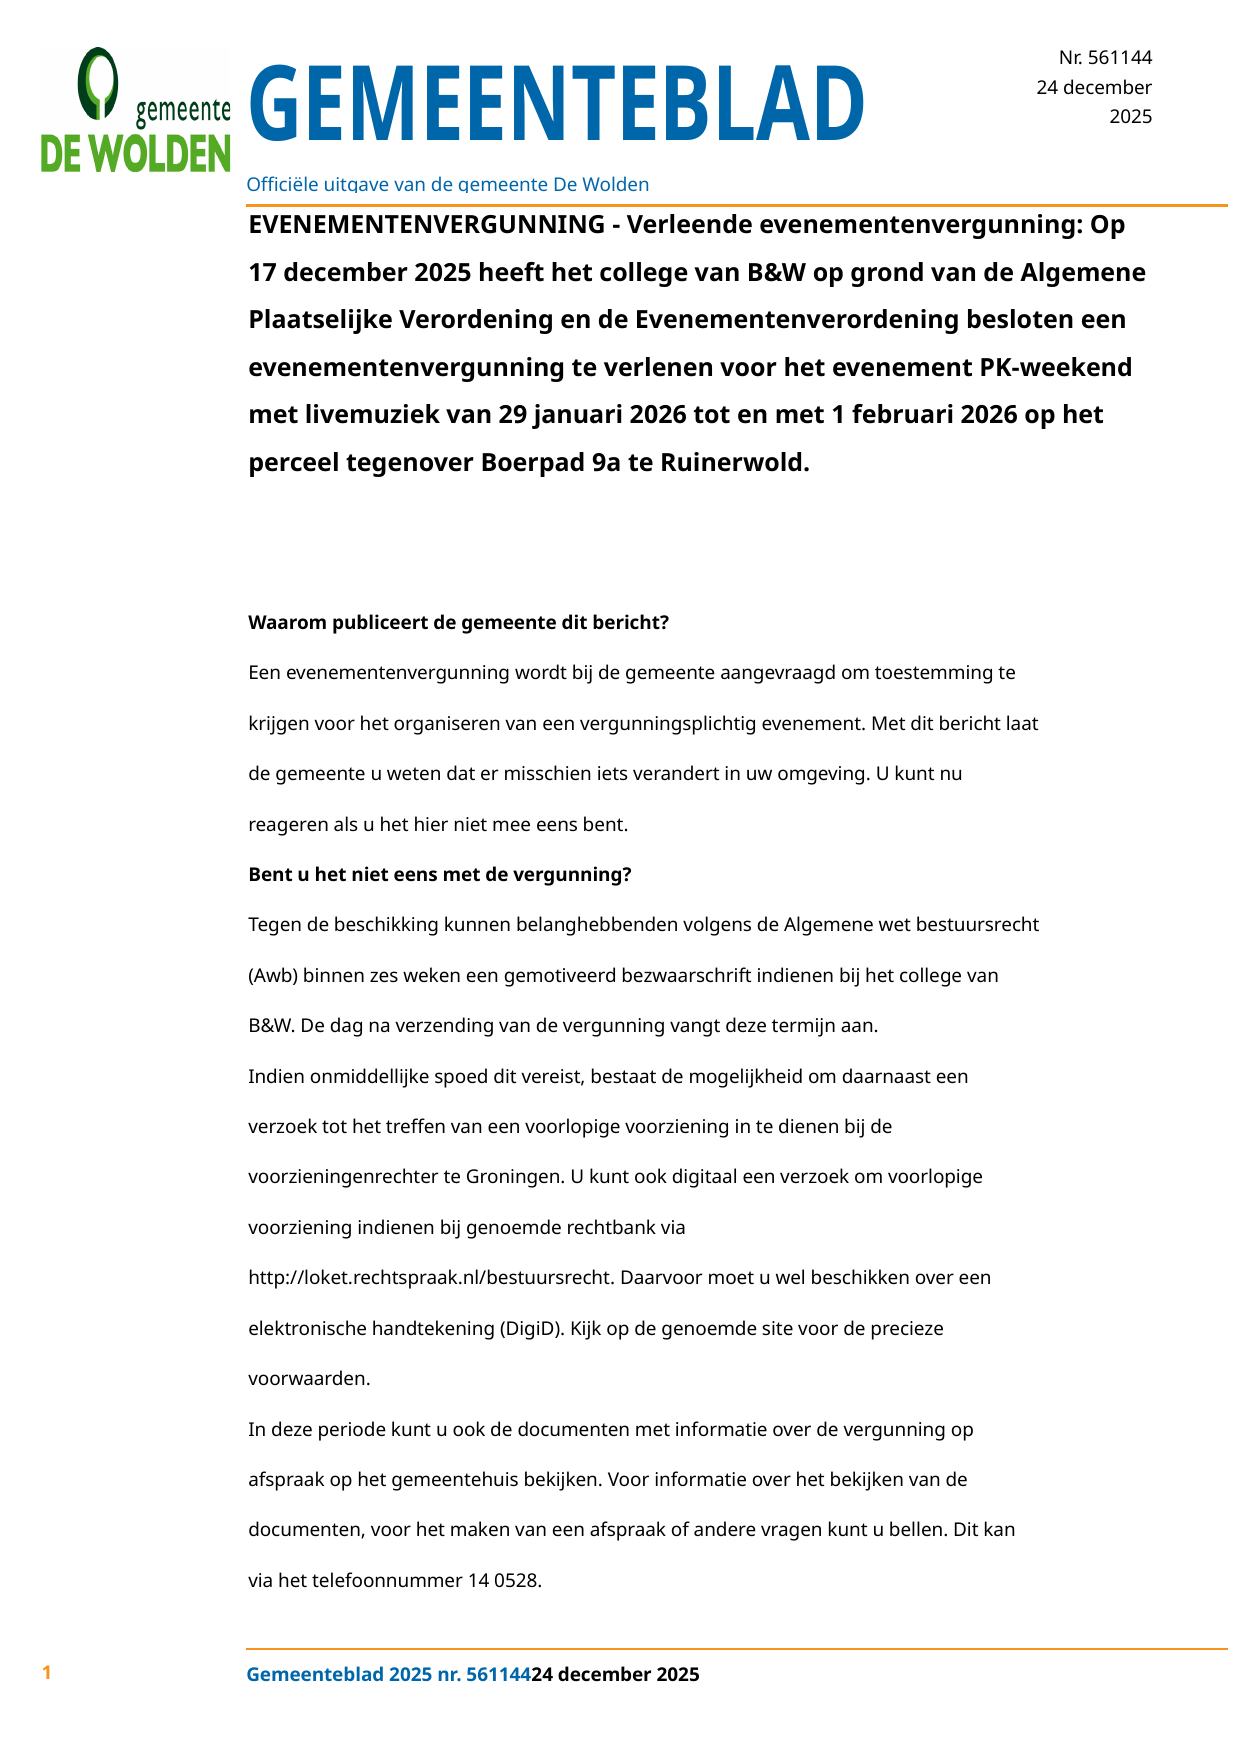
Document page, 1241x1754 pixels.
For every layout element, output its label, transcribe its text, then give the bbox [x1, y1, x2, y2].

text via het telefoonnummer 14 0528. [248, 1567, 1152, 1593]
text afspraak op het gemeentehuis bekijken. Voor informatie over het bekijken van de [248, 1466, 1152, 1492]
text Een evenementenvergunning wordt bij de gemeente aangevraagd om toestemming te [248, 659, 1152, 685]
text EVENEMENTENVERGUNNING - Verleende evenementenvergunning: Op 17 december 2025 heeft het college van B&W op grond van de Algemene Plaatselijke Verordening en de Evenementenverordening besloten een evenementenvergunning te verlenen voor het evenement PK-weekend met livemuziek van 29 januari 2026 tot en met 1 februari 2026 op het perceel tegenover Boerpad 9a te Ruinerwold. [248, 207, 1152, 479]
picture [41, 47, 231, 172]
text documenten, voor het maken van een afspraak of andere vragen kunt u bellen. Dit kan [248, 1517, 1152, 1542]
text In deze periode kunt u ook de documenten met informatie over de vergunning op [248, 1416, 1152, 1442]
text Indien onmiddellijke spoed dit vereist, bestaat de mogelijkheid om daarnaast een [248, 1063, 1152, 1089]
text (Awb) binnen zes weken een gemotiveerd bezwaarschrift indienen bij het college van [248, 962, 1152, 988]
text Waarom publiceert de gemeente dit bericht? [248, 609, 1152, 635]
text de gemeente u weten dat er misschien iets verandert in uw omgeving. U kunt nu [248, 760, 1152, 786]
text voorzieningenrechter te Groningen. U kunt ook digitaal een verzoek om voorlopige [248, 1164, 1152, 1189]
text http://loket.rechtspraak.nl/bestuursrecht. Daarvoor moet u wel beschikken over een [248, 1264, 1152, 1290]
text voorziening indienen bij genoemde rechtbank via [248, 1214, 1152, 1240]
text verzoek tot het treffen van een voorlopige voorziening in te dienen bij de [248, 1113, 1152, 1139]
text B&W. De dag na verzending van de vergunning vangt deze termijn aan. [248, 1012, 1152, 1038]
text voorwaarden. [248, 1365, 1152, 1391]
text Tegen de beschikking kunnen belanghebbenden volgens de Algemene wet bestuursrecht [248, 912, 1152, 937]
text krijgen voor het organiseren van een vergunningsplichtig evenement. Met dit bericht laat [248, 710, 1152, 736]
text Bent u het niet eens met de vergunning? [248, 861, 1152, 887]
text reageren als u het hier niet mee eens bent. [248, 811, 1152, 837]
text elektronische handtekening (DigiD). Kijk op de genoemde site voor de precieze [248, 1315, 1152, 1341]
